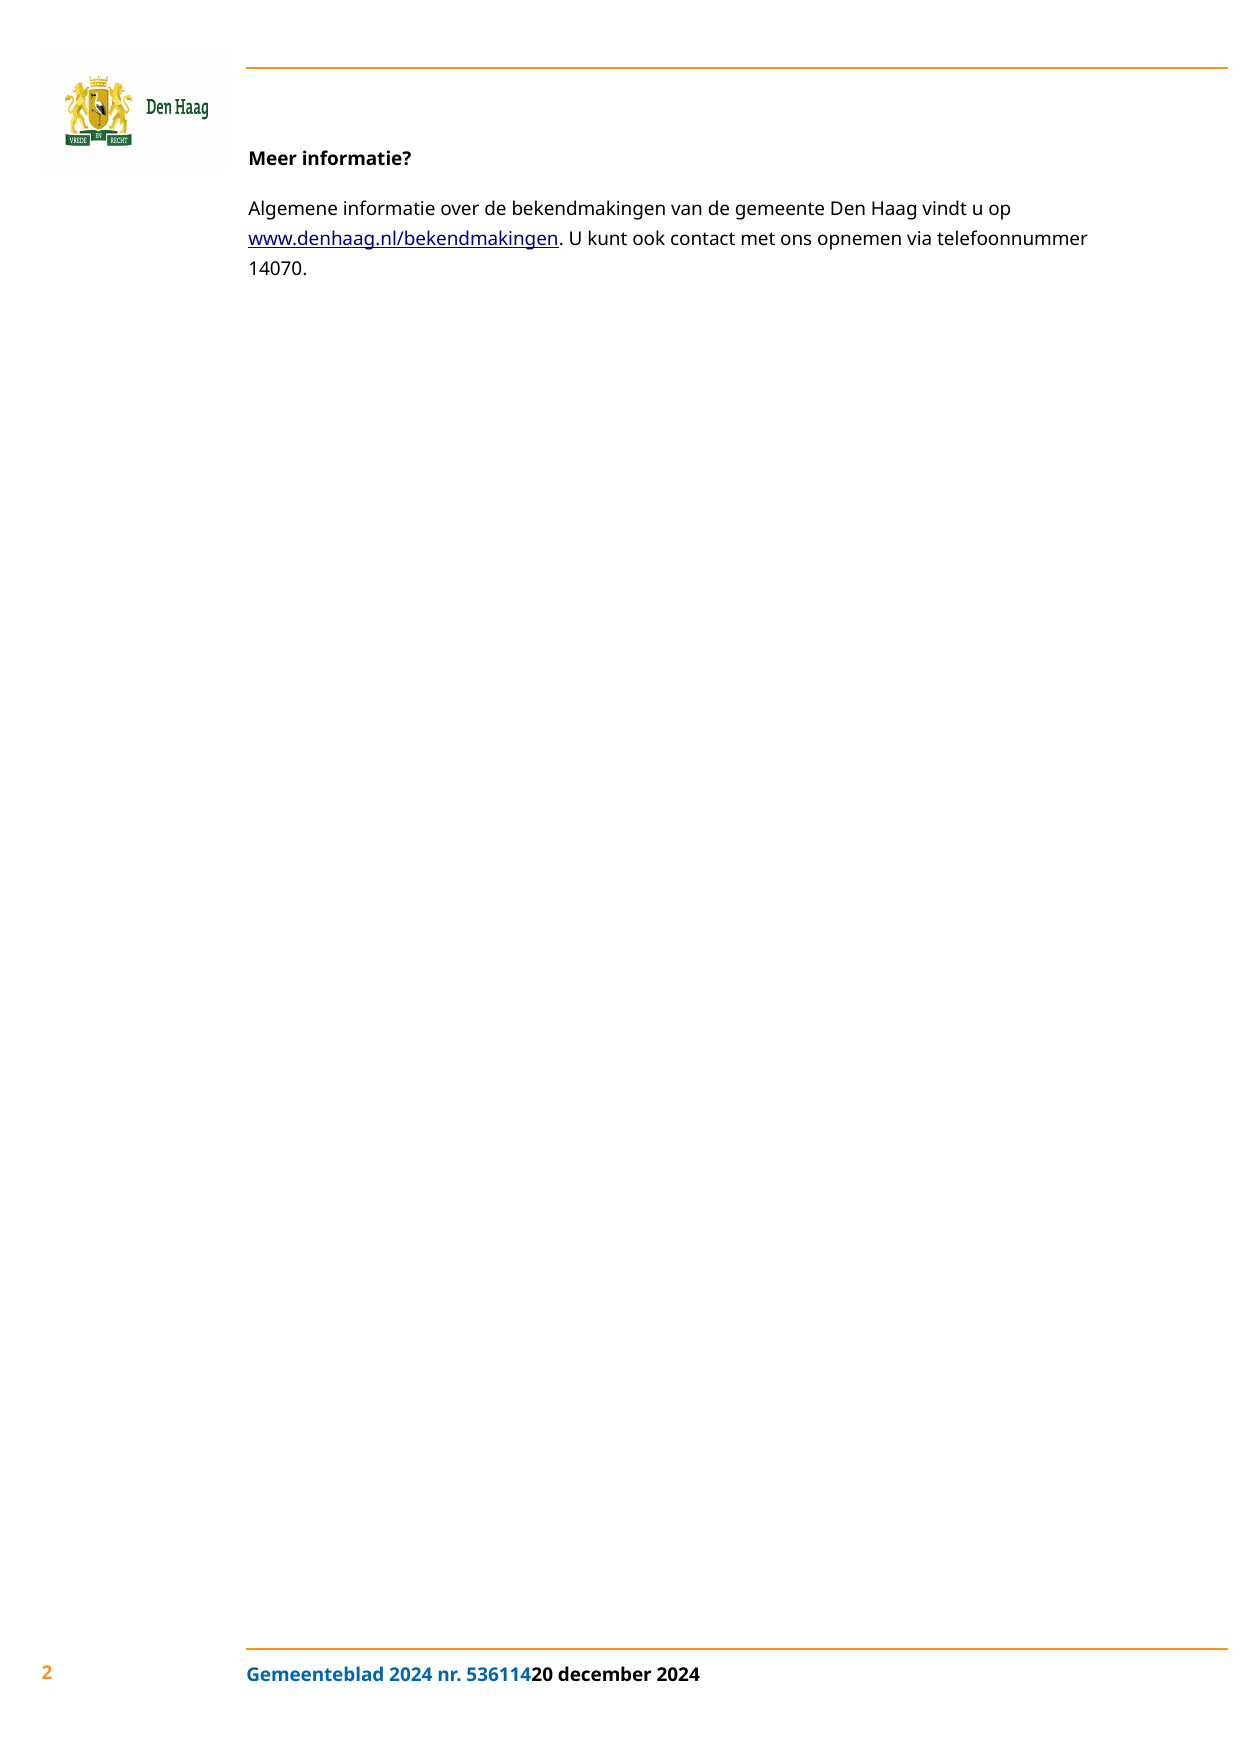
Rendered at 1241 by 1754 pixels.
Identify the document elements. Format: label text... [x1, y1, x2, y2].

text Algemene informatie over de bekendmakingen van de gemeente Den Haag vindt u op www.denhaag.nl/bekendmakingen. U kunt ook contact met ons opnemen via telefoonnummer 14070. [248, 196, 1152, 281]
picture [41, 47, 231, 172]
text Meer informatie? [248, 145, 1152, 171]
